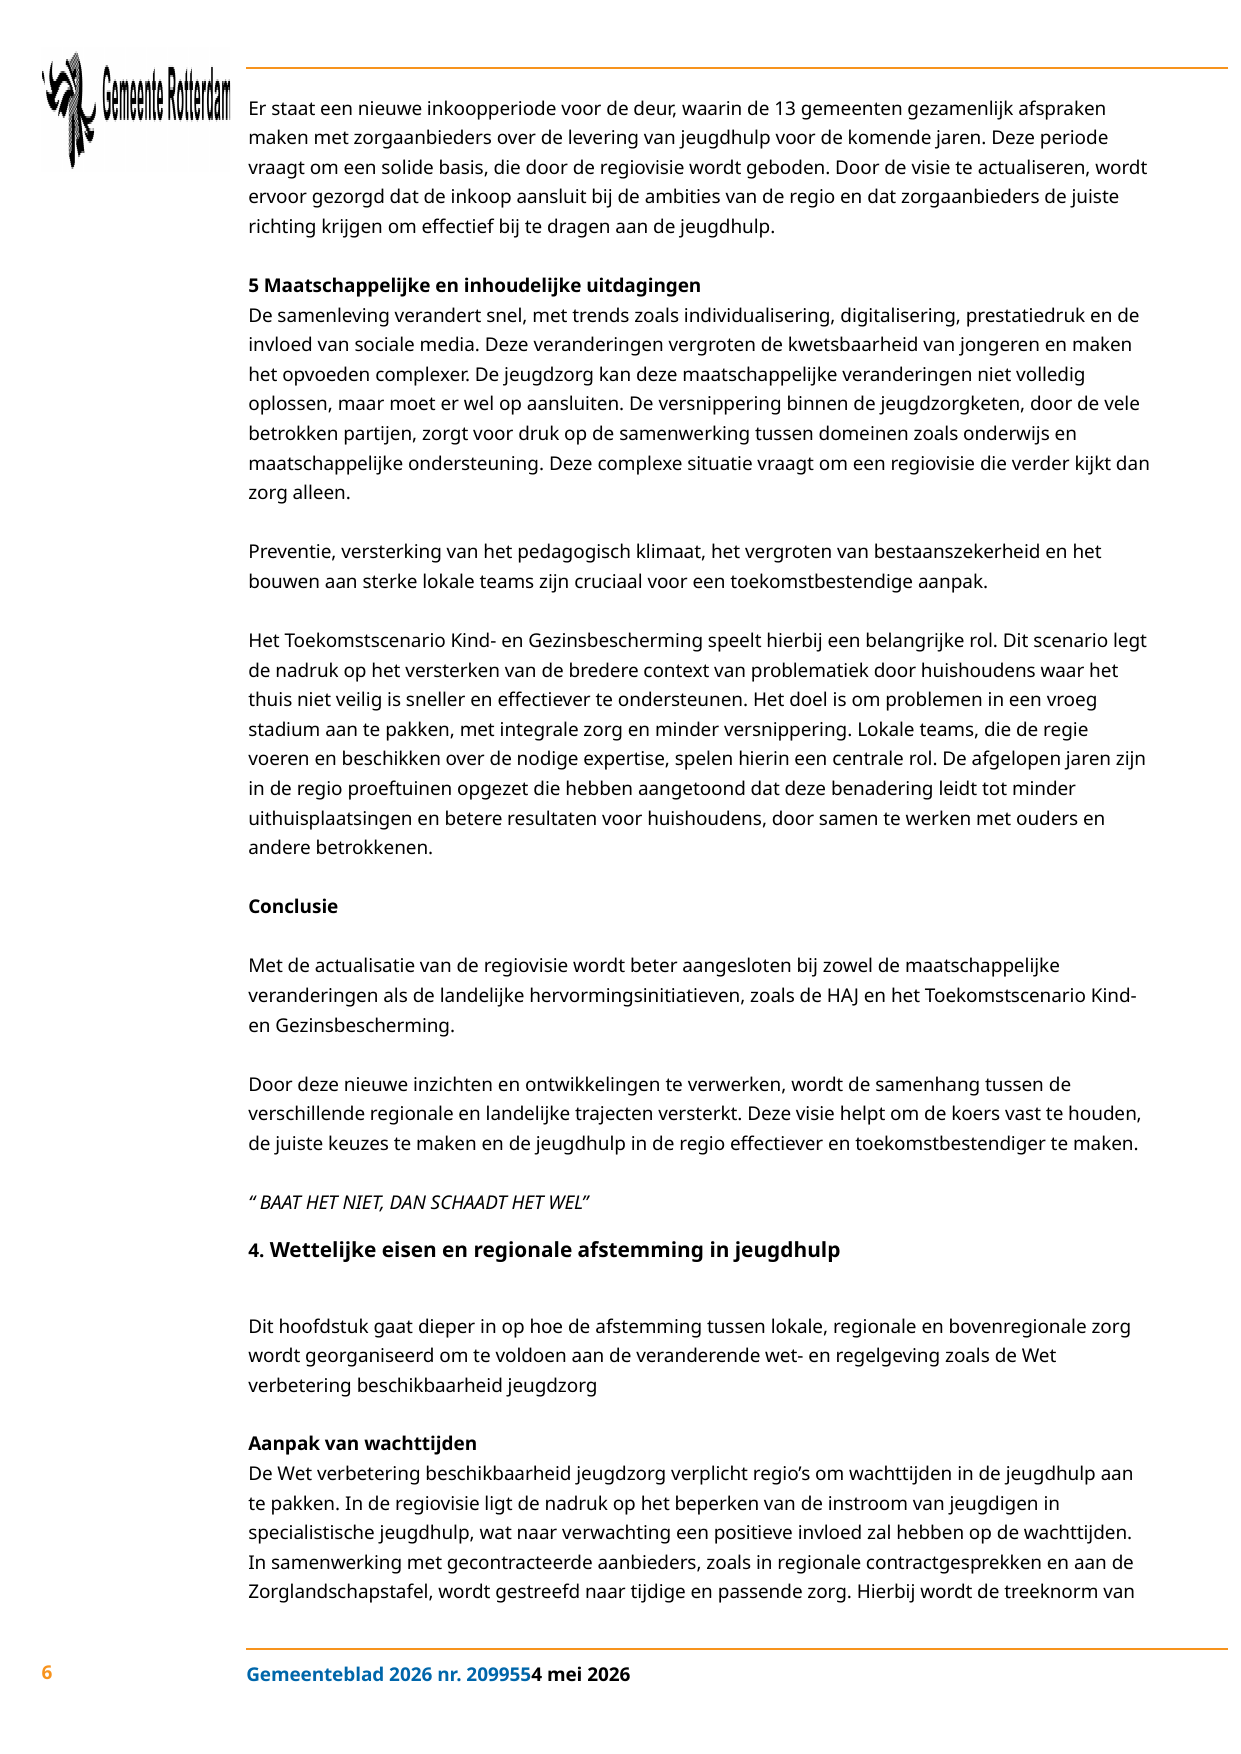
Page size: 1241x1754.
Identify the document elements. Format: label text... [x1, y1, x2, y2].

text Het Toekomstscenario Kind- en Gezinsbescherming speelt hierbij een belangrijke rol. Dit scenario legt de nadruk op het versterken van de bredere context van problematiek door huishoudens waar het thuis niet veilig is sneller en effectiever te ondersteunen. Het doel is om problemen in een vroeg stadium aan te pakken, met integrale zorg en minder versnippering. Lokale teams, die de regie voeren en beschikken over de nodige expertise, spelen hierin een centrale rol. De afgelopen jaren zijn in de regio proeftuinen opgezet die hebben aangetoond dat deze benadering leidt tot minder uithuisplaatsingen en betere resultaten voor huishoudens, door samen te werken met ouders en andere betrokkenen. [248, 627, 1152, 860]
text De samenleving verandert snel, met trends zoals individualisering, digitalisering, prestatiedruk en de invloed van sociale media. Deze veranderingen vergroten de kwetsbaarheid van jongeren en maken het opvoeden complexer. De jeugdzorg kan deze maatschappelijke veranderingen niet volledig oplossen, maar moet er wel op aansluiten. De versnippering binnen de jeugdzorgketen, door de vele betrokken partijen, zorgt voor druk op de samenwerking tussen domeinen zoals onderwijs en maatschappelijke ondersteuning. Deze complexe situatie vraagt om een regiovisie die verder kijkt dan zorg alleen. [248, 302, 1152, 505]
picture [41, 47, 231, 172]
table_header Dit hoofdstuk gaat dieper in op hoe de afstemming tussen lokale, regionale en bovenregionale zorg wordt georganiseerd om te voldoen aan de veranderende wet- en regelgeving zoals de Wet verbetering beschikbaarheid jeugdzorg [248, 1313, 1152, 1398]
text “ BAAT HET NIET, DAN SCHAADT HET WEL” [248, 1189, 1152, 1215]
text Er staat een nieuwe inkoopperiode voor de deur, waarin de 13 gemeenten gezamenlijk afspraken maken met zorgaanbieders over de levering van jeugdhulp voor de komende jaren. Deze periode vraagt om een solide basis, die door de regiovisie wordt geboden. Door de visie te actualiseren, wordt ervoor gezorgd dat de inkoop aansluit bij de ambities van de regio en dat zorgaanbieders de juiste richting krijgen om effectief bij te dragen aan de jeugdhulp. [248, 95, 1152, 239]
text Door deze nieuwe inzichten en ontwikkelingen te verwerken, wordt de samenhang tussen de verschillende regionale en landelijke trajecten versterkt. Deze visie helpt om de koers vast te houden, de juiste keuzes te maken en de jeugdhulp in de regio effectiever en toekomstbestendiger te maken. [248, 1071, 1152, 1156]
text 4. Wettelijke eisen en regionale afstemming in jeugdhulp [248, 1235, 1152, 1263]
text 5 Maatschappelijke en inhoudelijke uitdagingen [248, 272, 1152, 298]
text Aanpak van wachttijden [248, 1431, 1152, 1456]
text De Wet verbetering beschikbaarheid jeugdzorg verplicht regio’s om wachttijden in de jeugdhulp aan te pakken. In de regiovisie ligt de nadruk op het beperken van de instroom van jeugdigen in specialistische jeugdhulp, wat naar verwachting een positieve invloed zal hebben op de wachttijden. In samenwerking met gecontracteerde aanbieders, zoals in regionale contractgesprekken en aan de Zorglandschapstafel, wordt gestreefd naar tijdige en passende zorg. Hierbij wordt de treeknorm van [248, 1460, 1152, 1604]
text Met de actualisatie van de regiovisie wordt beter aangesloten bij zowel de maatschappelijke veranderingen als de landelijke hervormingsinitiatieven, zoals de HAJ en het Toekomstscenario Kind- en Gezinsbescherming. [248, 953, 1152, 1038]
text Preventie, versterking van het pedagogisch klimaat, het vergroten van bestaanszekerheid en het bouwen aan sterke lokale teams zijn cruciaal voor een toekomstbestendige aanpak. [248, 538, 1152, 594]
text Conclusie [248, 893, 1152, 919]
